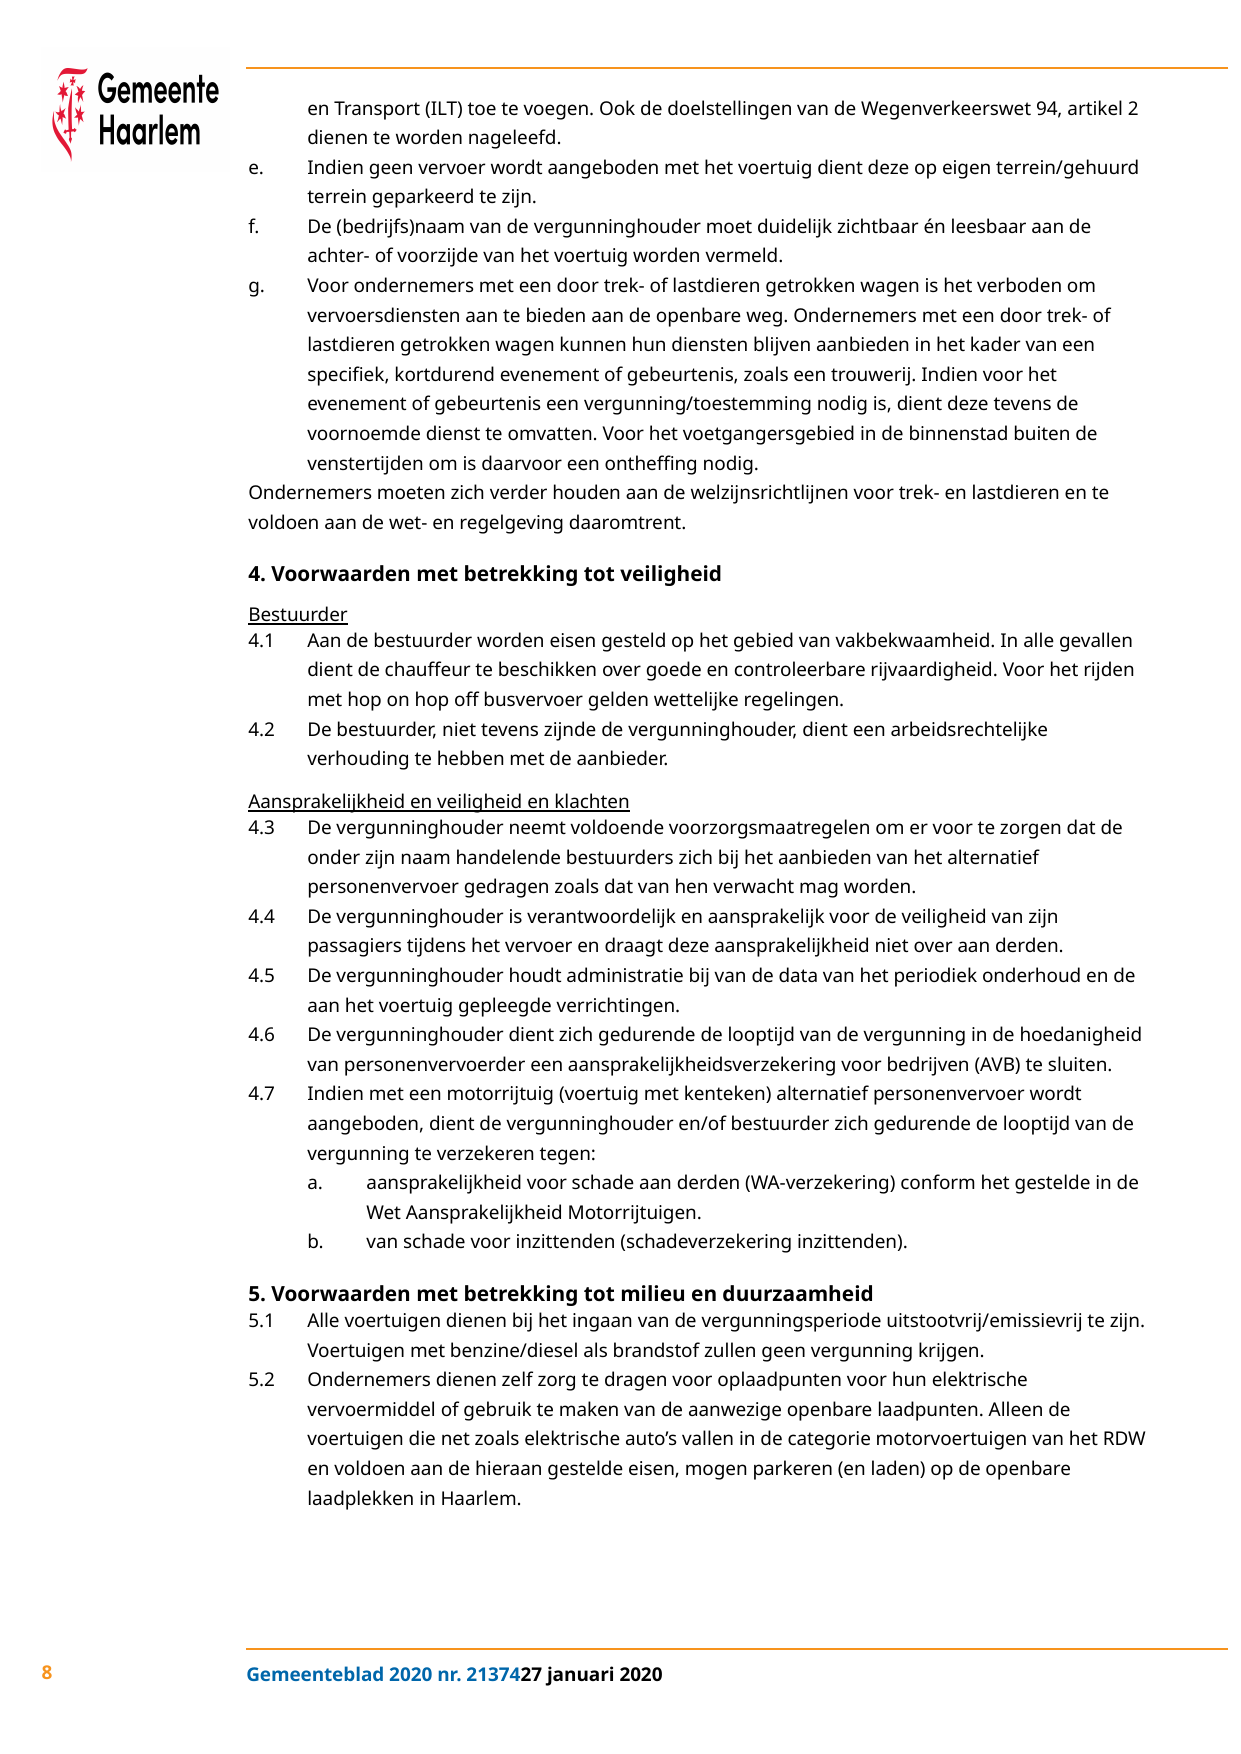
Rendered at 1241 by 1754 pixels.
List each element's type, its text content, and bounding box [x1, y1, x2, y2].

list van schade voor inzittenden (schadeverzekering inzittenden). [307, 1228, 1152, 1254]
list De bestuurder, niet tevens zijnde de vergunninghouder, dient een arbeidsrechtelijke verhouding te hebben met de aanbieder. [248, 716, 1152, 771]
text Ondernemers moeten zich verder houden aan de welzijnsrichtlijnen voor trek- en lastdieren en te voldoen aan de wet- en regelgeving daaromtrent. [248, 479, 1152, 535]
picture [41, 47, 231, 172]
list De vergunninghouder houdt administratie bij van de data van het periodiek onderhoud en de aan het voertuig gepleegde verrichtingen. [248, 962, 1152, 1017]
list Ondernemers dienen zelf zorg te dragen voor oplaadpunten voor hun elektrische vervoermiddel of gebruik te maken van de aanwezige openbare laadpunten. Alleen de voertuigen die net zoals elektrische auto’s vallen in de categorie motorvoertuigen van het RDW en voldoen aan de hieraan gestelde eisen, mogen parkeren (en laden) op de openbare laadplekken in Haarlem. [248, 1366, 1152, 1511]
text Aansprakelijkheid en veiligheid en klachten [248, 788, 1152, 814]
list Indien geen vervoer wordt aangeboden met het voertuig dient deze op eigen terrein/gehuurd terrein geparkeerd te zijn. [248, 154, 1152, 209]
list De vergunninghouder dient zich gedurende de looptijd van de vergunning in de hoedanigheid van personenvervoerder een aansprakelijkheidsverzekering voor bedrijven (AVB) te sluiten. [248, 1021, 1152, 1077]
text 4. Voorwaarden met betrekking tot veiligheid [248, 559, 1152, 588]
list en Transport (ILT) toe te voegen. Ook de doelstellingen van de Wegenverkeerswet 94, artikel 2 dienen te worden nageleefd. [248, 95, 1152, 150]
list De vergunninghouder is verantwoordelijk en aansprakelijk voor de veiligheid van zijn passagiers tijdens het vervoer en draagt deze aansprakelijkheid niet over aan derden. [248, 903, 1152, 958]
list aansprakelijkheid voor schade aan derden (WA-verzekering) conform het gestelde in de Wet Aansprakelijkheid Motorrijtuigen. [307, 1169, 1152, 1224]
list Indien met een motorrijtuig (voertuig met kenteken) alternatief personenvervoer wordt aangeboden, dient de vergunninghouder en/of bestuurder zich gedurende de looptijd van de vergunning te verzekeren tegen: [248, 1081, 1152, 1165]
list Voor ondernemers met een door trek- of lastdieren getrokken wagen is het verboden om vervoersdiensten aan te bieden aan de openbare weg. Ondernemers met een door trek- of lastdieren getrokken wagen kunnen hun diensten blijven aanbieden in het kader van een specifiek, kortdurend evenement of gebeurtenis, zoals een trouwerij. Indien voor het evenement of gebeurtenis een vergunning/toestemming nodig is, dient deze tevens de voornoemde dienst te omvatten. Voor het voetgangersgebied in de binnenstad buiten de venstertijden om is daarvoor een ontheffing nodig. [248, 272, 1152, 476]
text Bestuurder [248, 601, 1152, 627]
text 5. Voorwaarden met betrekking tot milieu en duurzaamheid [248, 1279, 1152, 1307]
list Alle voertuigen dienen bij het ingaan van de vergunningsperiode uitstootvrij/emissievrij te zijn. Voertuigen met benzine/diesel als brandstof zullen geen vergunning krijgen. [248, 1307, 1152, 1363]
list Aan de bestuurder worden eisen gesteld op het gebied van vakbekwaamheid. In alle gevallen dient de chauffeur te beschikken over goede en controleerbare rijvaardigheid. Voor het rijden met hop on hop off busvervoer gelden wettelijke regelingen. [248, 627, 1152, 712]
list De vergunninghouder neemt voldoende voorzorgsmaatregelen om er voor te zorgen dat de onder zijn naam handelende bestuurders zich bij het aanbieden van het alternatief personenvervoer gedragen zoals dat van hen verwacht mag worden. [248, 814, 1152, 899]
list De (bedrijfs)naam van de vergunninghouder moet duidelijk zichtbaar én leesbaar aan de achter- of voorzijde van het voertuig worden vermeld. [248, 213, 1152, 268]
